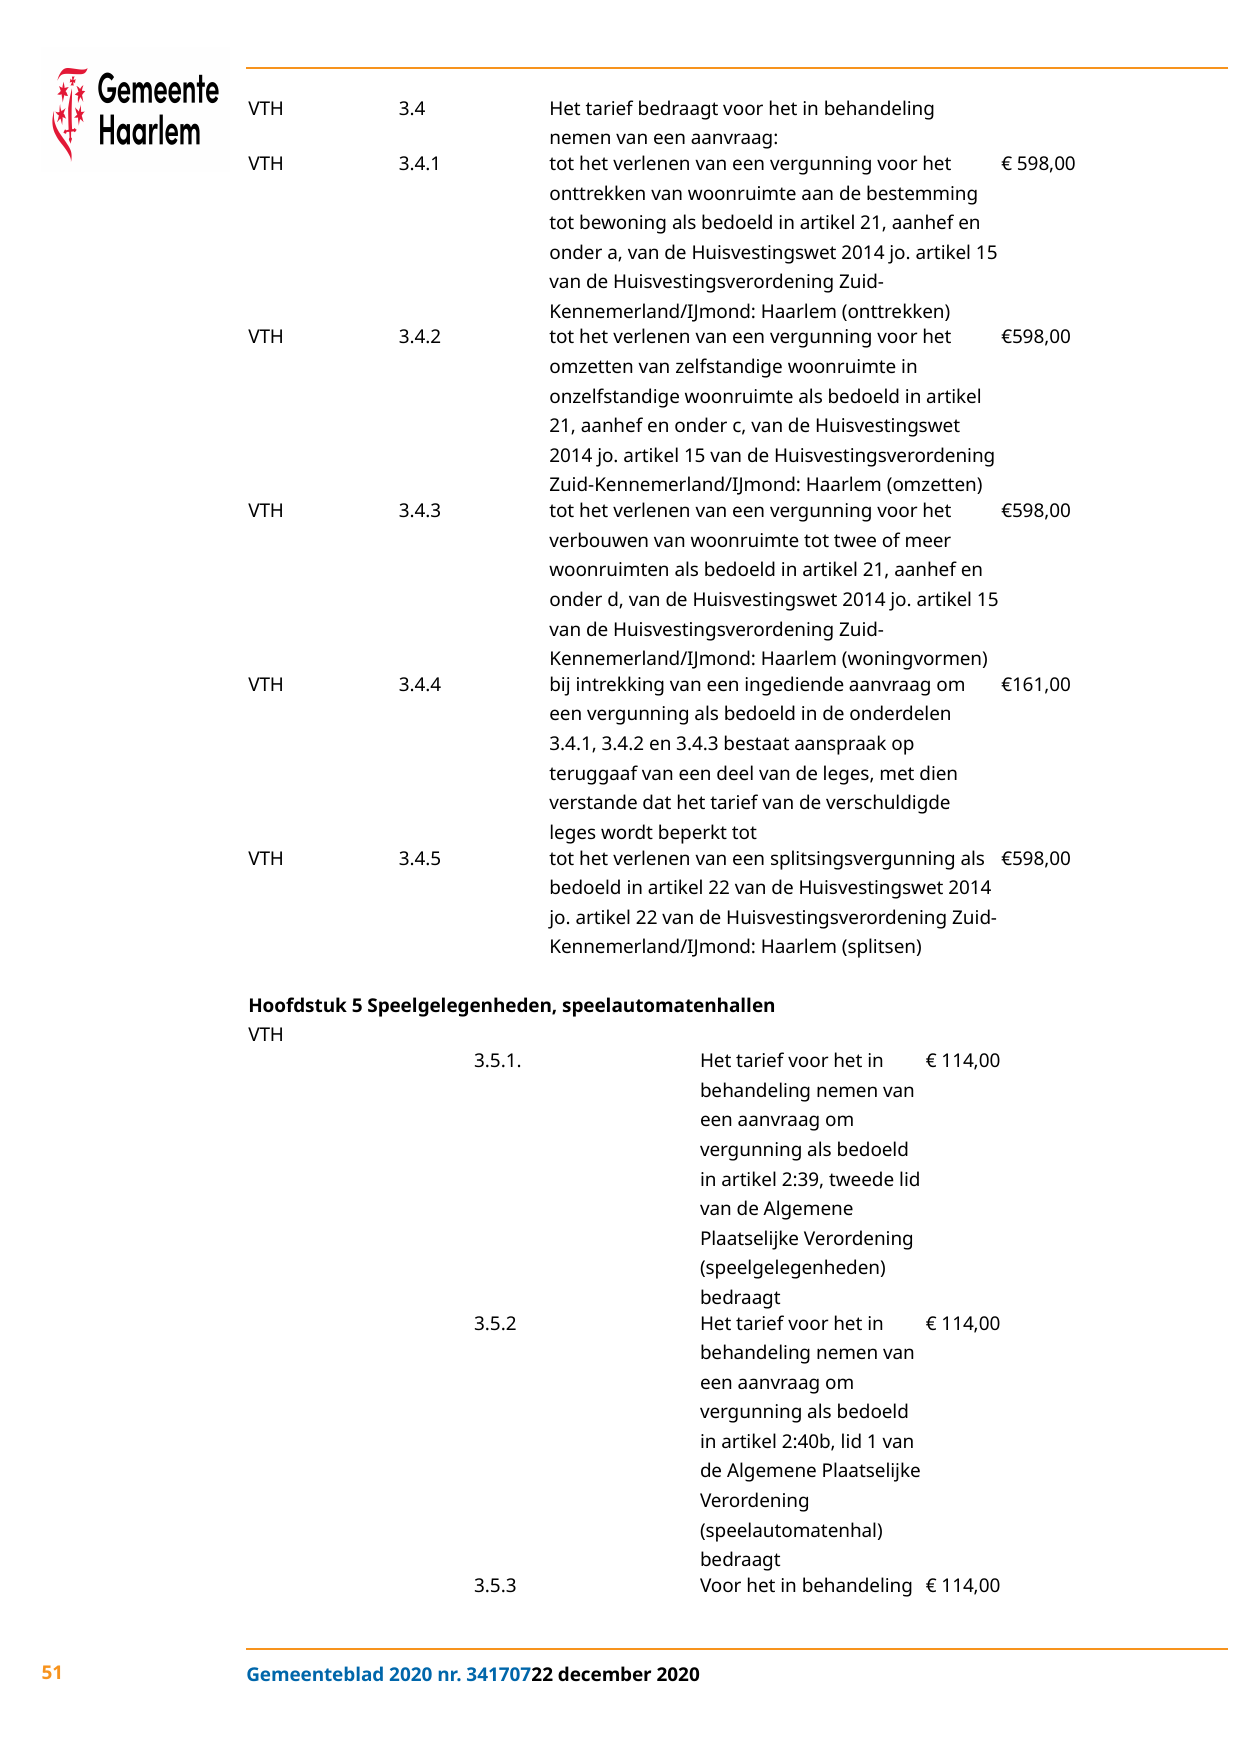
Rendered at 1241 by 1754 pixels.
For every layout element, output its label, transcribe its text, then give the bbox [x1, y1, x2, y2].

table_cell VTH [248, 845, 398, 959]
table_cell € 114,00 [926, 1310, 1152, 1572]
table_cell €598,00 [1001, 498, 1152, 671]
table_cell 3.4.3 [399, 498, 549, 671]
text Hoofdstuk 5 Speelgelegenheden, speelautomatenhallen [248, 992, 1152, 1018]
table_cell Het tarief voor het in behandeling nemen van een aanvraag om vergunning als bedoeld in artikel 2:39, tweede lid van de Algemene Plaatselijke Verordening (speelgelegenheden) bedraagt [700, 1048, 926, 1310]
table_cell [248, 1572, 474, 1598]
table_cell tot het verlenen van een vergunning voor het verbouwen van woonruimte tot twee of meer woonruimten als bedoeld in artikel 21, aanhef en onder d, van de Huisvestingswet 2014 jo. artikel 15 van de Huisvestingsverordening Zuid-Kennemerland/IJmond: Haarlem (woningvormen) [549, 498, 1001, 671]
table_cell VTH [248, 671, 398, 845]
table_header [700, 1022, 926, 1047]
table_cell 3.4.5 [399, 845, 549, 959]
table_cell 3.5.3 [474, 1572, 700, 1598]
picture [41, 47, 231, 172]
table_cell 3.4.4 [399, 671, 549, 845]
table_cell [248, 1310, 474, 1572]
table_header 3.4 [399, 95, 549, 150]
table_cell €598,00 [1001, 845, 1152, 959]
table_cell Het tarief voor het in behandeling nemen van een aanvraag om vergunning als bedoeld in artikel 2:40b, lid 1 van de Algemene Plaatselijke Verordening (speelautomatenhal) bedraagt [700, 1310, 926, 1572]
table_header [1001, 95, 1152, 150]
table_cell 3.4.2 [399, 324, 549, 497]
table_cell 3.5.1. [474, 1048, 700, 1310]
table_cell €598,00 [1001, 324, 1152, 497]
table_cell Voor het in behandeling [700, 1572, 926, 1598]
table_header VTH [248, 95, 398, 150]
table_header VTH [248, 1022, 474, 1047]
table_cell € 114,00 [926, 1048, 1152, 1310]
table_cell bij intrekking van een ingediende aanvraag om een vergunning als bedoeld in de onderdelen 3.4.1, 3.4.2 en 3.4.3 bestaat aanspraak op teruggaaf van een deel van de leges, met dien verstande dat het tarief van de verschuldigde leges wordt beperkt tot [549, 671, 1001, 845]
table_cell VTH [248, 324, 398, 497]
table_cell € 598,00 [1001, 150, 1152, 324]
table_cell 3.4.1 [399, 150, 549, 324]
table_cell tot het verlenen van een vergunning voor het onttrekken van woonruimte aan de bestemming tot bewoning als bedoeld in artikel 21, aanhef en onder a, van de Huisvestingswet 2014 jo. artikel 15 van de Huisvestingsverordening Zuid-Kennemerland/IJmond: Haarlem (onttrekken) [549, 150, 1001, 324]
table_cell [248, 1048, 474, 1310]
table_cell 3.5.2 [474, 1310, 700, 1572]
table_cell tot het verlenen van een vergunning voor het omzetten van zelfstandige woonruimte in onzelfstandige woonruimte als bedoeld in artikel 21, aanhef en onder c, van de Huisvestingswet 2014 jo. artikel 15 van de Huisvestingsverordening Zuid-Kennemerland/IJmond: Haarlem (omzetten) [549, 324, 1001, 497]
table_cell VTH [248, 150, 398, 324]
table_header [926, 1022, 1152, 1047]
table_header Het tarief bedraagt voor het in behandeling nemen van een aanvraag: [549, 95, 1001, 150]
table_cell tot het verlenen van een splitsingsvergunning als bedoeld in artikel 22 van de Huisvestingswet 2014 jo. artikel 22 van de Huisvestingsverordening Zuid-Kennemerland/IJmond: Haarlem (splitsen) [549, 845, 1001, 959]
table_cell VTH [248, 498, 398, 671]
table_cell €161,00 [1001, 671, 1152, 845]
table_header [474, 1022, 700, 1047]
table_cell € 114,00 [926, 1572, 1152, 1598]
